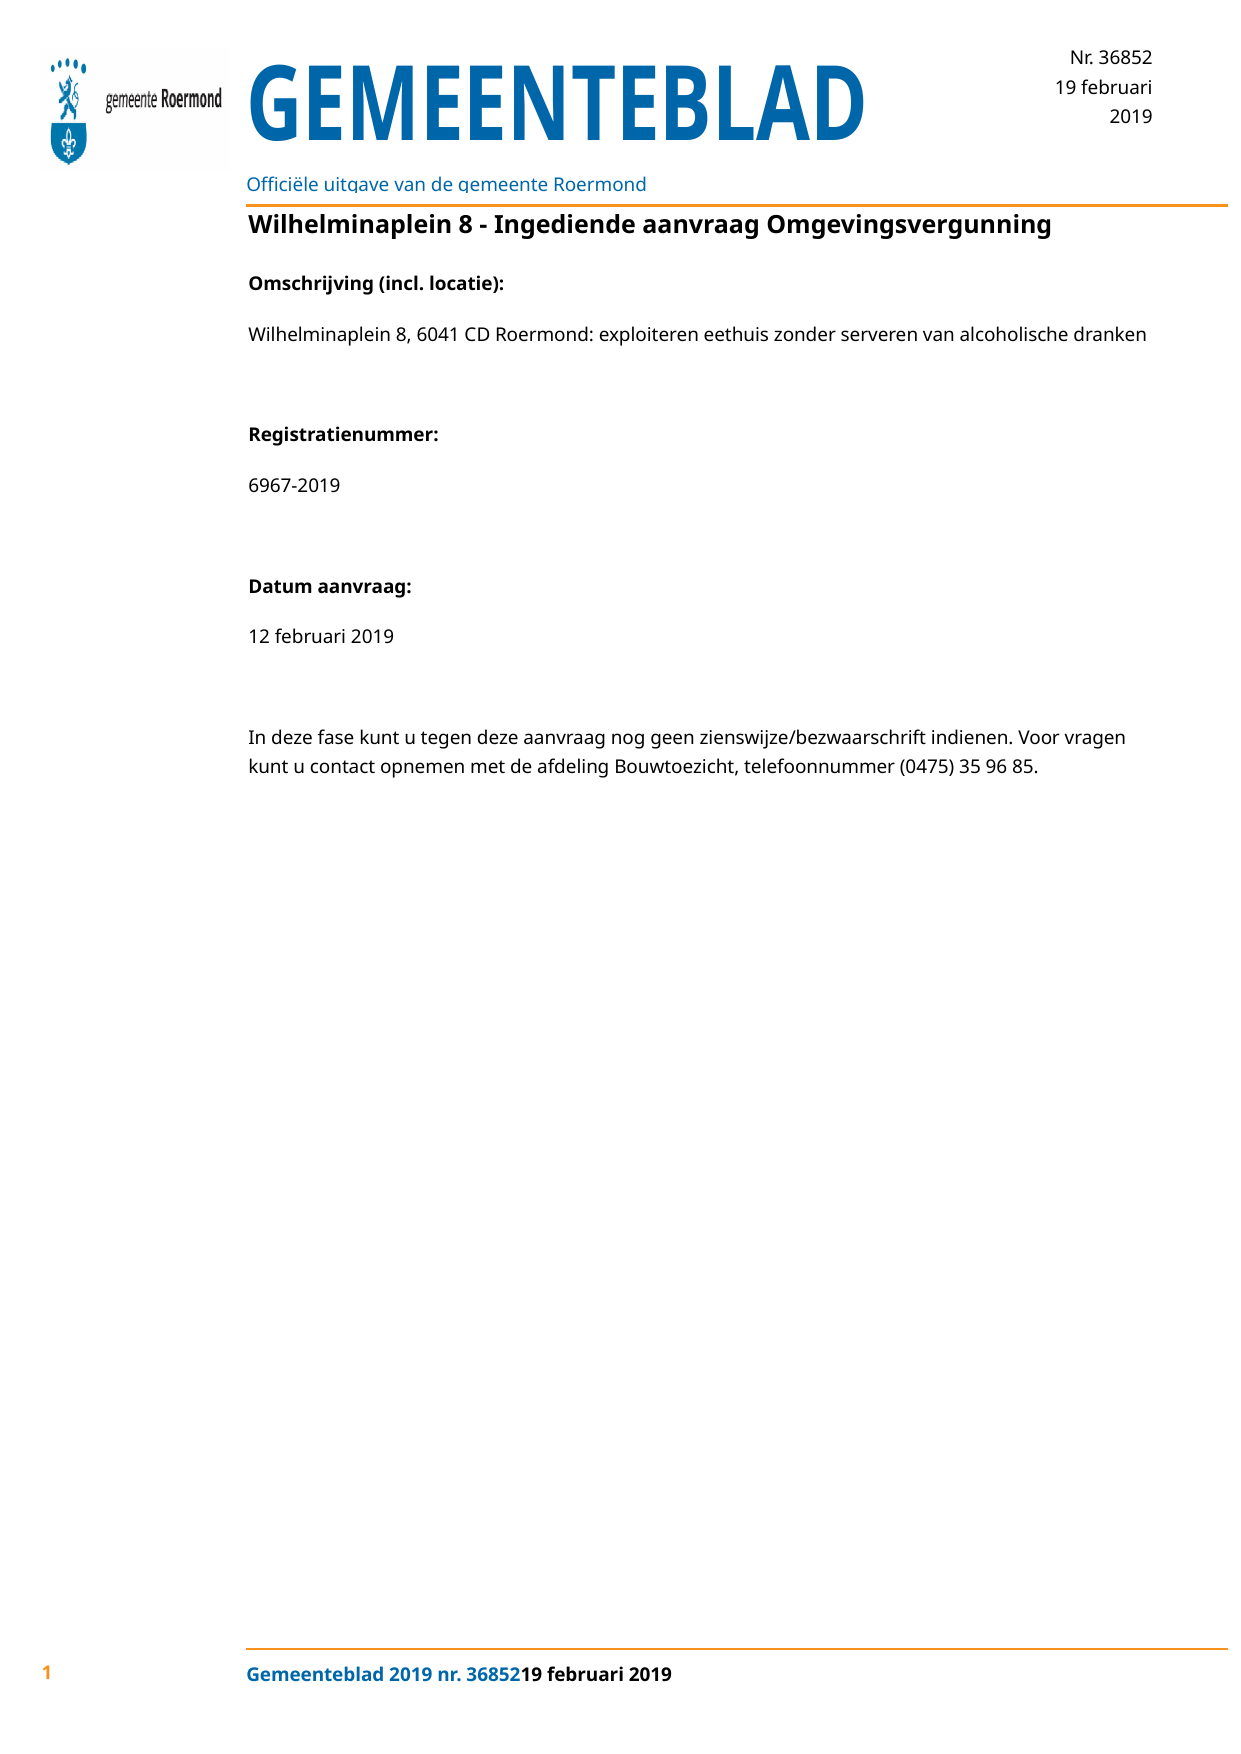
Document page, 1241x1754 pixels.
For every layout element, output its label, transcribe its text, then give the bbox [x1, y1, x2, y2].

text Omschrijving (incl. locatie): [248, 270, 1152, 296]
text Registratienummer: [248, 422, 1152, 447]
text 12 februari 2019 [248, 623, 1152, 649]
text 6967-2019 [248, 472, 1152, 498]
picture [41, 47, 231, 172]
text In deze fase kunt u tegen deze aanvraag nog geen zienswijze/bezwaarschrift indienen. Voor vragen kunt u contact opnemen met de afdeling Bouwtoezicht, telefoonnummer (0475) 35 96 85. [248, 724, 1152, 779]
text Wilhelminaplein 8 - Ingediende aanvraag Omgevingsvergunning [248, 207, 1152, 241]
text Wilhelminaplein 8, 6041 CD Roermond: exploiteren eethuis zonder serveren van alcoholische dranken [248, 321, 1152, 346]
text Datum aanvraag: [248, 573, 1152, 598]
